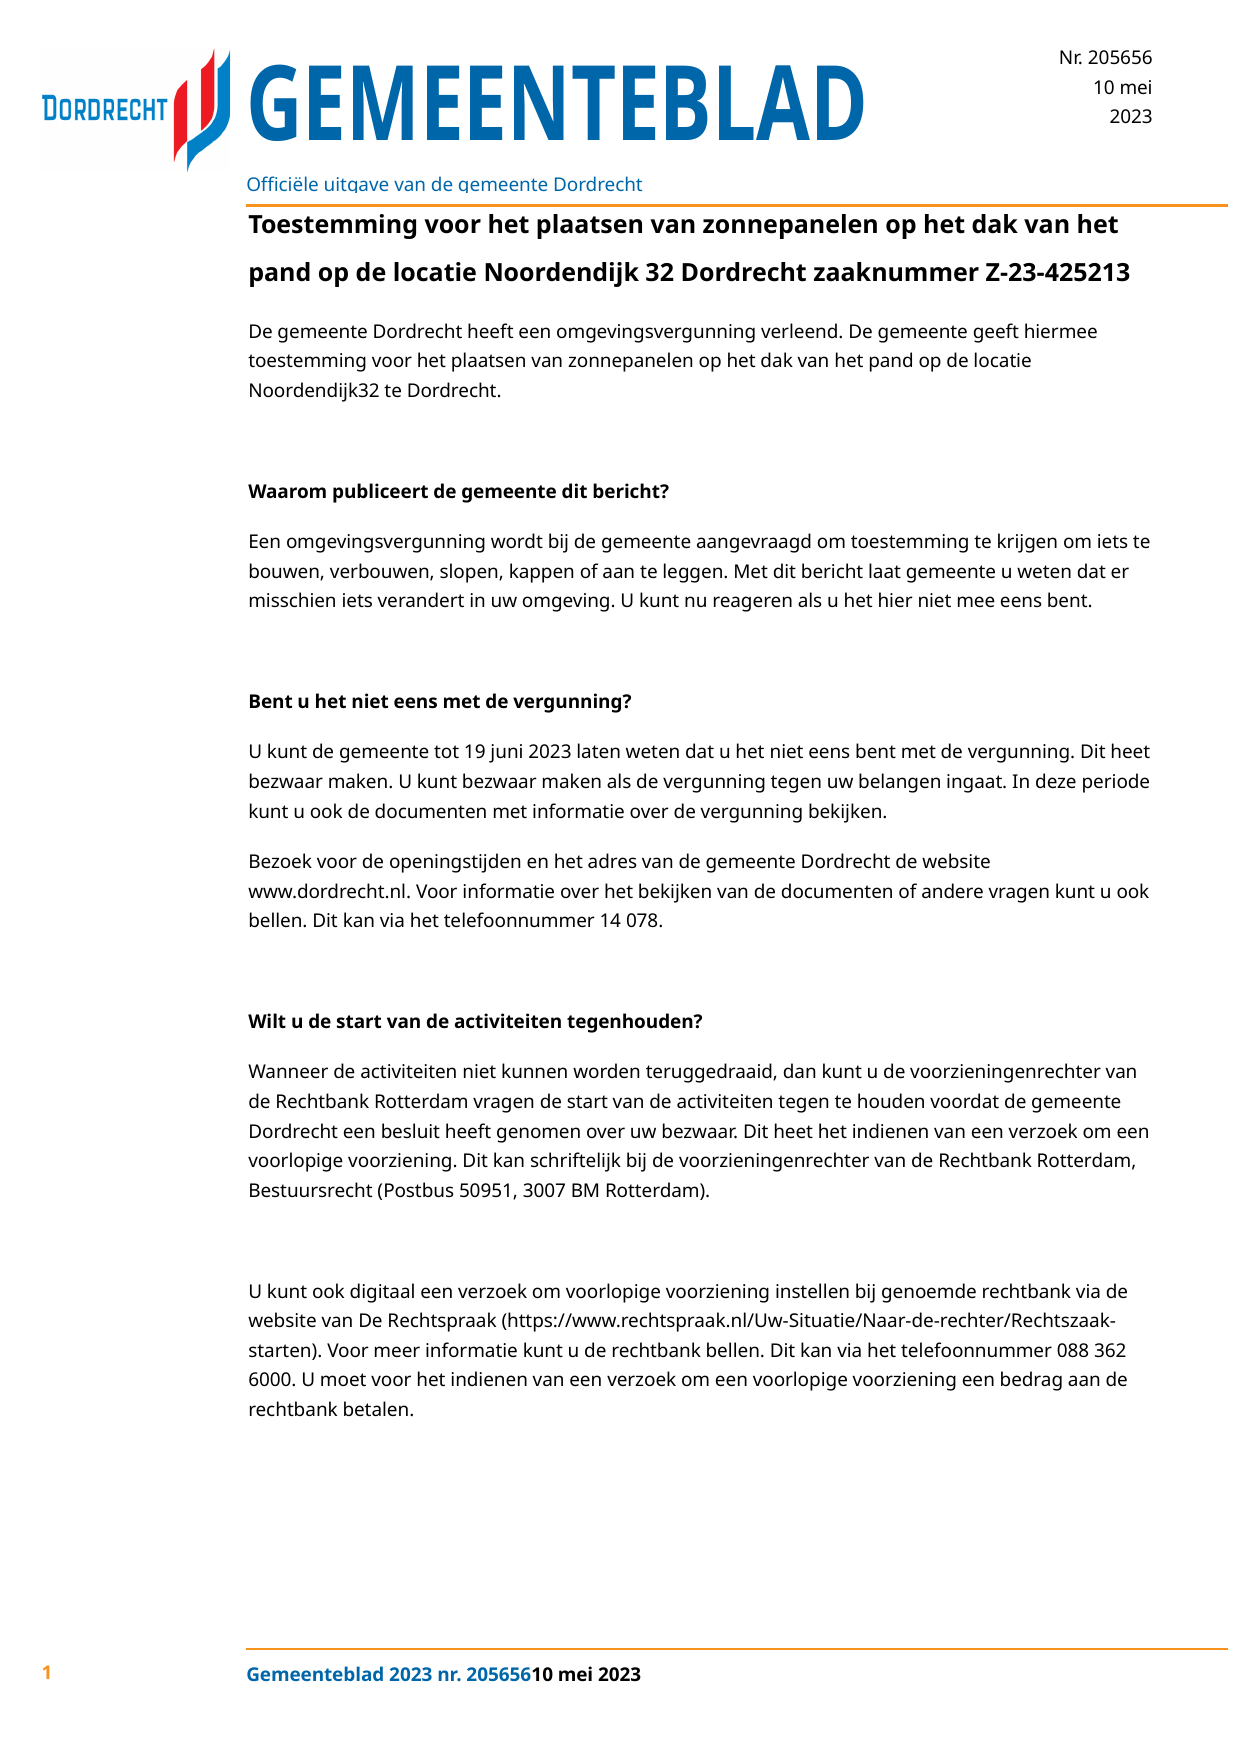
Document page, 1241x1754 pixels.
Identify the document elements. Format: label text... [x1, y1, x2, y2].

text Wilt u de start van de activiteiten tegenhouden? [248, 1008, 1152, 1034]
text Bent u het niet eens met de vergunning? [248, 688, 1152, 714]
text De gemeente Dordrecht heeft een omgevingsvergunning verleend. De gemeente geeft hiermee toestemming voor het plaatsen van zonnepanelen op het dak van het pand op de locatie Noordendijk32 te Dordrecht. [248, 318, 1152, 403]
text Waarom publiceert de gemeente dit bericht? [248, 478, 1152, 504]
text Toestemming voor het plaatsen van zonnepanelen op het dak van het pand op de locatie Noordendijk 32 Dordrecht zaaknummer Z-23-425213 [248, 207, 1152, 288]
picture [41, 47, 231, 172]
text Wanneer de activiteiten niet kunnen worden teruggedraaid, dan kunt u de voorzieningenrechter van de Rechtbank Rotterdam vragen de start van de activiteiten tegen te houden voordat de gemeente Dordrecht een besluit heeft genomen over uw bezwaar. Dit heet het indienen van een verzoek om een voorlopige voorziening. Dit kan schriftelijk bij de voorzieningenrechter van de Rechtbank Rotterdam, Bestuursrecht (Postbus 50951, 3007 BM Rotterdam). [248, 1059, 1152, 1203]
text Een omgevingsvergunning wordt bij de gemeente aangevraagd om toestemming te krijgen om iets te bouwen, verbouwen, slopen, kappen of aan te leggen. Met dit bericht laat gemeente u weten dat er misschien iets verandert in uw omgeving. U kunt nu reageren als u het hier niet mee eens bent. [248, 528, 1152, 613]
text U kunt de gemeente tot 19 juni 2023 laten weten dat u het niet eens bent met de vergunning. Dit heet bezwaar maken. U kunt bezwaar maken als de vergunning tegen uw belangen ingaat. In deze periode kunt u ook de documenten met informatie over de vergunning bekijken. [248, 739, 1152, 824]
text Bezoek voor de openingstijden en het adres van de gemeente Dordrecht de website www.dordrecht.nl. Voor informatie over het bekijken van de documenten of andere vragen kunt u ook bellen. Dit kan via het telefoonnummer 14 078. [248, 848, 1152, 933]
text U kunt ook digitaal een verzoek om voorlopige voorziening instellen bij genoemde rechtbank via de website van De Rechtspraak (https://www.rechtspraak.nl/Uw-Situatie/Naar-de-rechter/Rechtszaak-starten). Voor meer informatie kunt u de rechtbank bellen. Dit kan via het telefoonnummer 088 362 6000. U moet voor het indienen van een verzoek om een voorlopige voorziening een bedrag aan de rechtbank betalen. [248, 1278, 1152, 1422]
